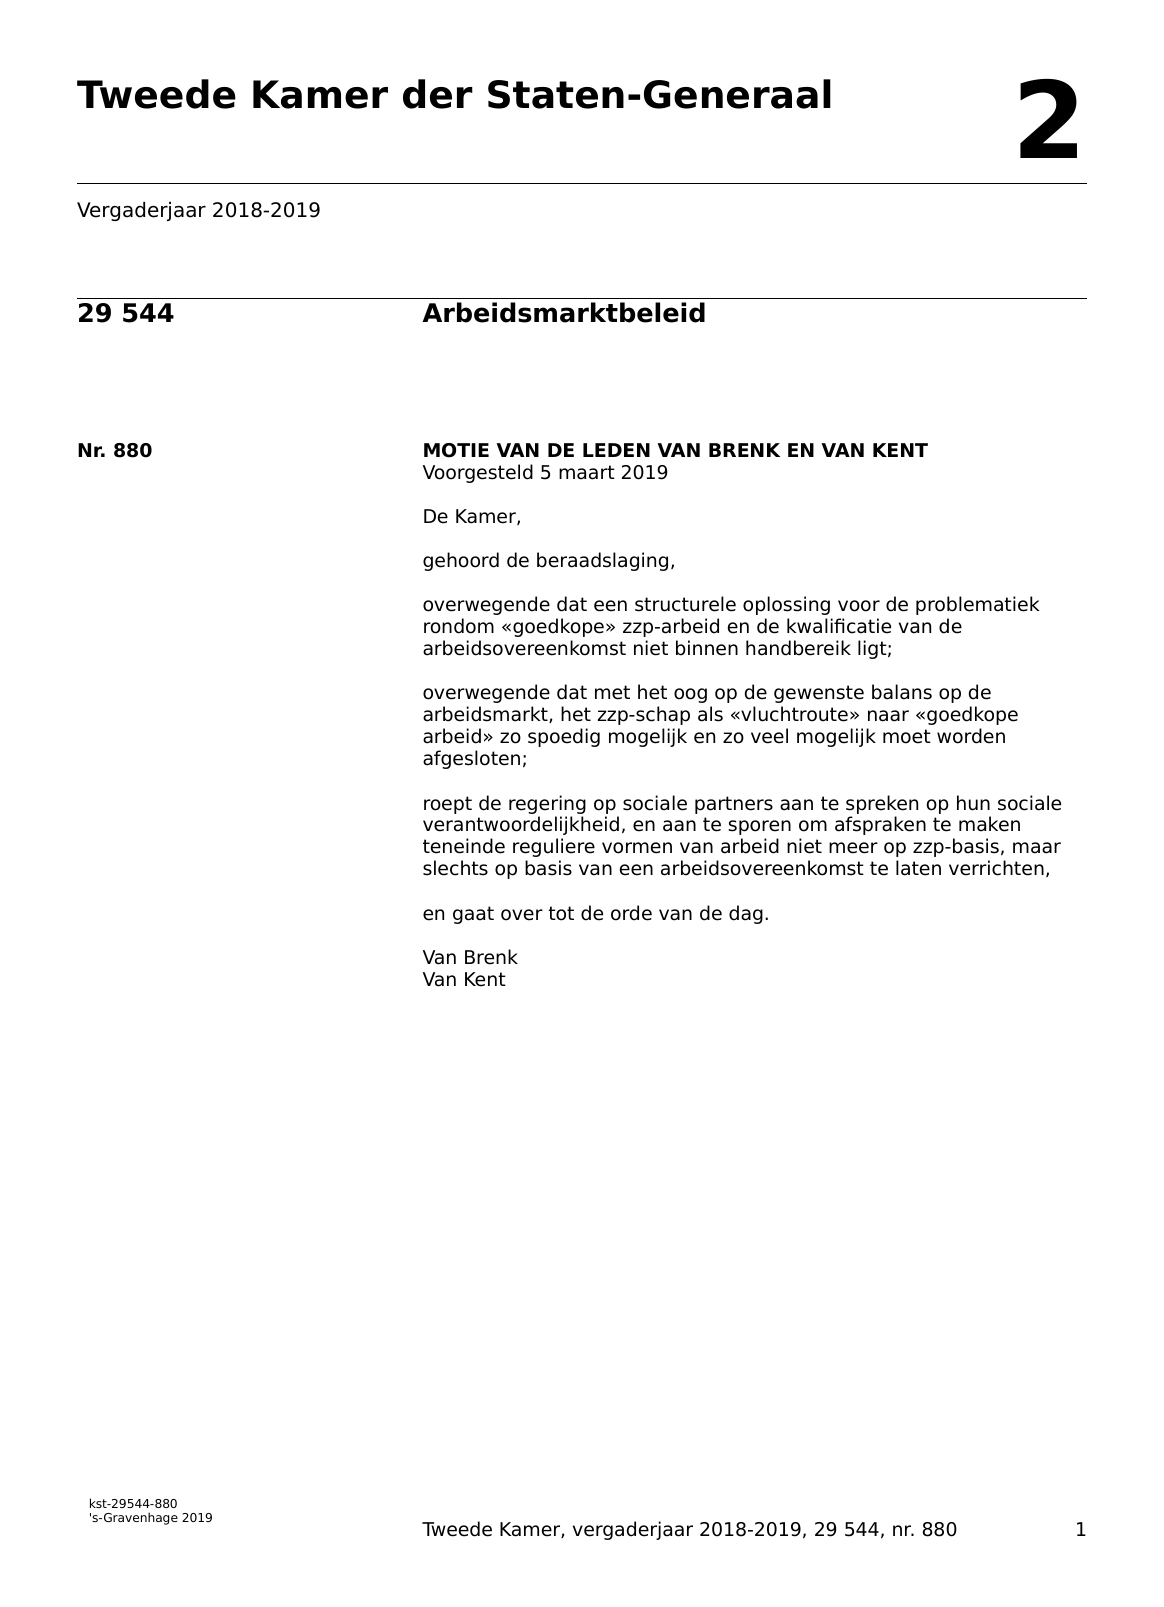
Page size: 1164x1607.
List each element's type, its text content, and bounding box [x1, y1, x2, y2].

subtitle 29 544 Arbeidsmarktbeleid [77, 299, 1087, 329]
table_cell Vergaderjaar 2018-2019 [77, 184, 1087, 298]
text overwegende dat een structurele oplossing voor de problematiek rondom «goedkope» zzp-arbeid en de kwalificatie van de arbeidsovereenkomst niet binnen handbereik ligt; [422, 594, 1087, 660]
text roept de regering op sociale partners aan te spreken op hun sociale verantwoordelijkheid, en aan te sporen om afspraken te maken teneinde reguliere vormen van arbeid niet meer op zzp-basis, maar slechts op basis van een arbeidsovereenkomst te laten verrichten, [422, 792, 1087, 880]
text gehoord de beraadslaging, [422, 550, 1087, 572]
text Van Brenk [422, 947, 1087, 969]
text en gaat over tot de orde van de dag. [422, 902, 1087, 924]
subtitle Nr. 880 MOTIE VAN DE LEDEN VAN BRENK EN VAN KENT [77, 440, 1087, 462]
table_header 2 [886, 59, 1087, 183]
text overwegende dat met het oog op de gewenste balans op de arbeidsmarkt, het zzp-schap als «vluchtroute» naar «goedkope arbeid» zo spoedig mogelijk en zo veel mogelijk moet worden afgesloten; [422, 682, 1087, 770]
text kst-29544-880 [88, 1497, 323, 1511]
text De Kamer, [422, 506, 1087, 528]
text Voorgesteld 5 maart 2019 [422, 462, 1087, 484]
text 's-Gravenhage 2019 [88, 1511, 323, 1525]
text Van Kent [422, 969, 1087, 991]
table_header Tweede Kamer der Staten-Generaal [77, 59, 886, 183]
